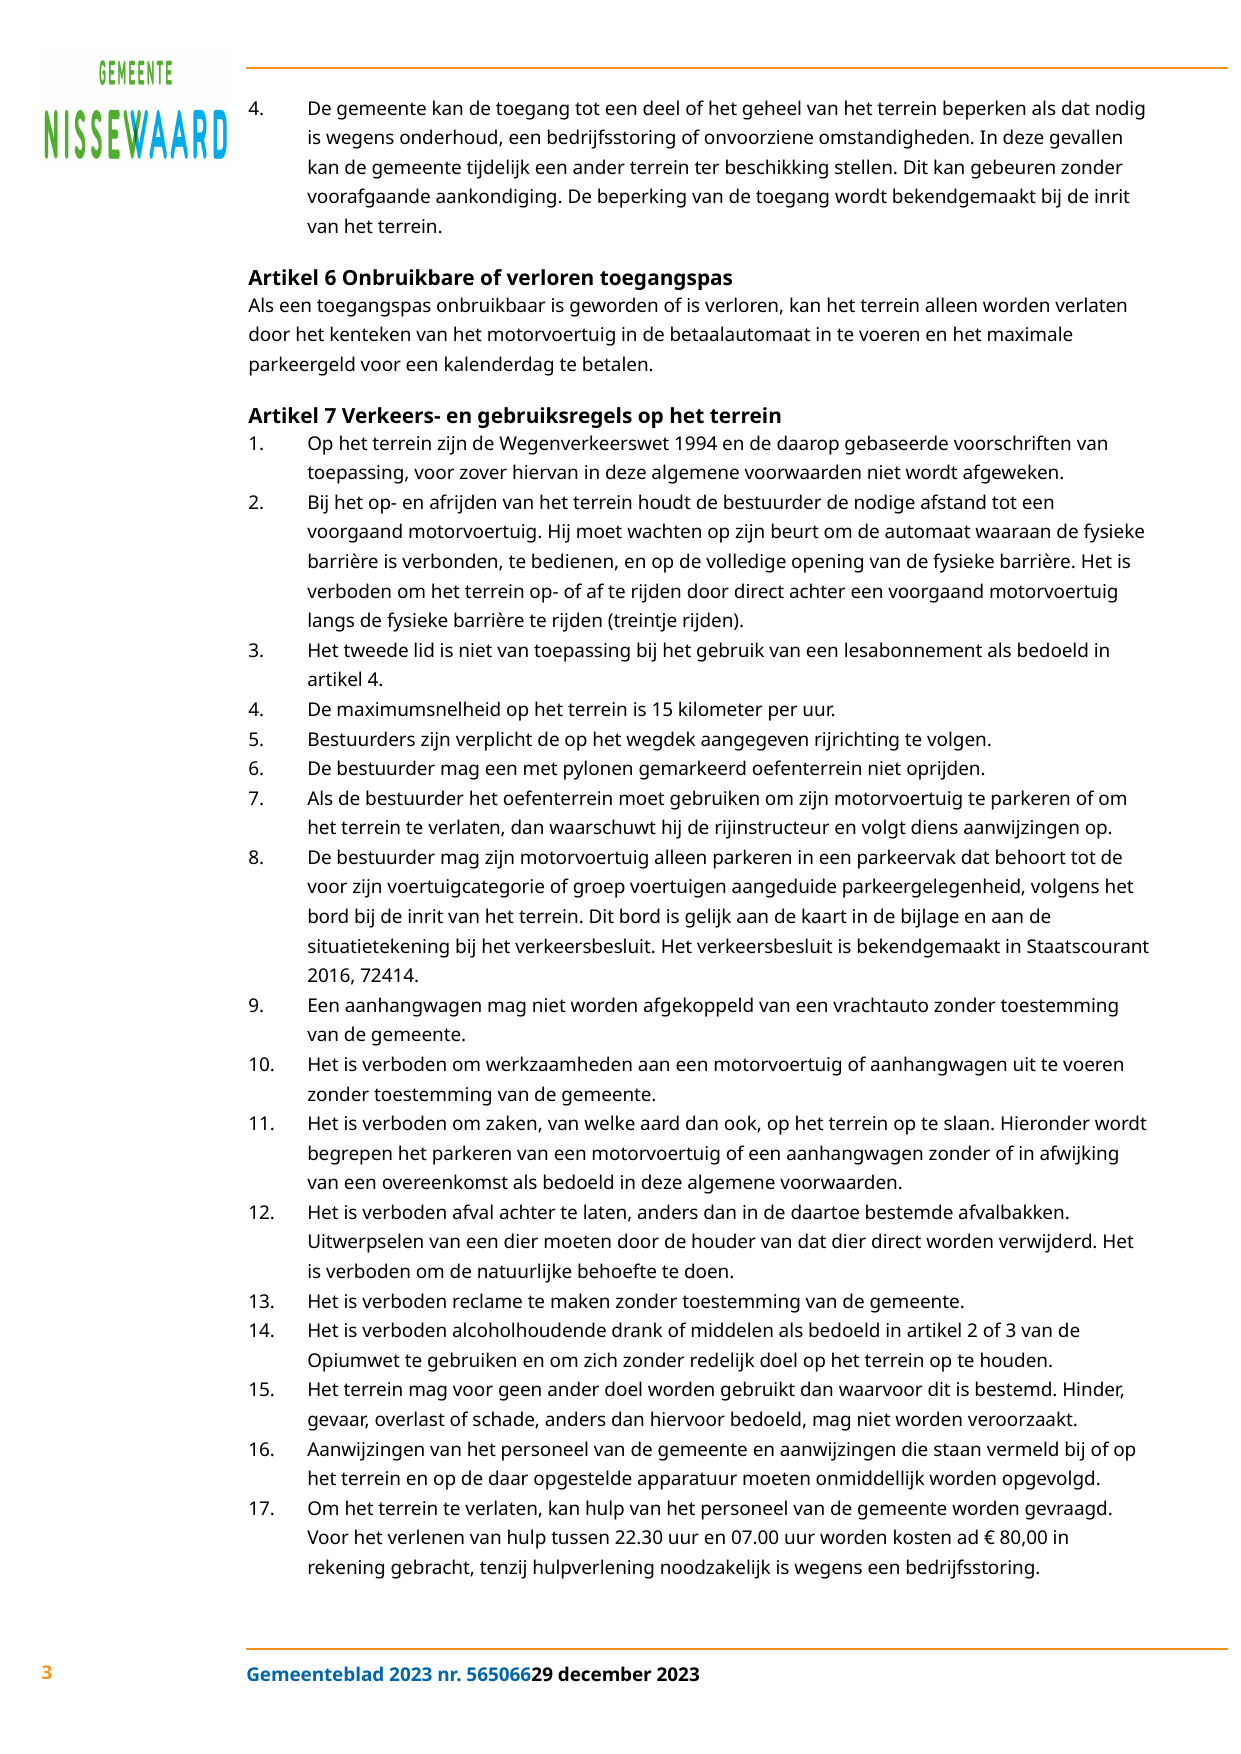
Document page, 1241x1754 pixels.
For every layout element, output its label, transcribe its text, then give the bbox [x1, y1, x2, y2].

text Als een toegangspas onbruikbaar is geworden of is verloren, kan het terrein alleen worden verlaten door het kenteken van het motorvoertuig in de betaalautomaat in te voeren en het maximale parkeergeld voor een kalenderdag te betalen. [248, 292, 1152, 377]
list Op het terrein zijn de Wegenverkeerswet 1994 en de daarop gebaseerde voorschriften van toepassing, voor zover hiervan in deze algemene voorwaarden niet wordt afgeweken. [248, 430, 1152, 485]
list De gemeente kan de toegang tot een deel of het geheel van het terrein beperken als dat nodig is wegens onderhoud, een bedrijfsstoring of onvoorziene omstandigheden. In deze gevallen kan de gemeente tijdelijk een ander terrein ter beschikking stellen. Dit kan gebeuren zonder voorafgaande aankondiging. De beperking van de toegang wordt bekendgemaakt bij de inrit van het terrein. [248, 95, 1152, 239]
text Artikel 7 Verkeers- en gebruiksregels op het terrein [248, 402, 1152, 430]
list Bij het op- en afrijden van het terrein houdt de bestuurder de nodige afstand tot een voorgaand motorvoertuig. Hij moet wachten op zijn beurt om de automaat waaraan de fysieke barrière is verbonden, te bedienen, en op de volledige opening van de fysieke barrière. Het is verboden om het terrein op- of af te rijden door direct achter een voorgaand motorvoertuig langs de fysieke barrière te rijden (treintje rijden). [248, 489, 1152, 633]
list Het is verboden om werkzaamheden aan een motorvoertuig of aanhangwagen uit te voeren zonder toestemming van de gemeente. [248, 1051, 1152, 1107]
list Het tweede lid is niet van toepassing bij het gebruik van een lesabonnement als bedoeld in artikel 4. [248, 637, 1152, 692]
list Het is verboden om zaken, van welke aard dan ook, op het terrein op te slaan. Hieronder wordt begrepen het parkeren van een motorvoertuig of een aanhangwagen zonder of in afwijking van een overeenkomst als bedoeld in deze algemene voorwaarden. [248, 1110, 1152, 1195]
list Als de bestuurder het oefenterrein moet gebruiken om zijn motorvoertuig te parkeren of om het terrein te verlaten, dan waarschuwt hij de rijinstructeur en volgt diens aanwijzingen op. [248, 785, 1152, 840]
list Het is verboden reclame te maken zonder toestemming van de gemeente. [248, 1288, 1152, 1314]
list De bestuurder mag zijn motorvoertuig alleen parkeren in een parkeervak dat behoort tot de voor zijn voertuigcategorie of groep voertuigen aangeduide parkeergelegenheid, volgens het bord bij de inrit van het terrein. Dit bord is gelijk aan de kaart in de bijlage en aan de situatietekening bij het verkeersbesluit. Het verkeersbesluit is bekendgemaakt in Staatscourant 2016, 72414. [248, 844, 1152, 988]
list Het is verboden afval achter te laten, anders dan in de daartoe bestemde afvalbakken. Uitwerpselen van een dier moeten door de houder van dat dier direct worden verwijderd. Het is verboden om de natuurlijke behoefte te doen. [248, 1199, 1152, 1284]
list Het is verboden alcoholhoudende drank of middelen als bedoeld in artikel 2 of 3 van de Opiumwet te gebruiken en om zich zonder redelijk doel op het terrein op te houden. [248, 1317, 1152, 1373]
list Het terrein mag voor geen ander doel worden gebruikt dan waarvoor dit is bestemd. Hinder, gevaar, overlast of schade, anders dan hiervoor bedoeld, mag niet worden veroorzaakt. [248, 1377, 1152, 1432]
list Bestuurders zijn verplicht de op het wegdek aangegeven rijrichting te volgen. [248, 726, 1152, 752]
list De bestuurder mag een met pylonen gemarkeerd oefenterrein niet oprijden. [248, 755, 1152, 781]
picture [41, 47, 231, 172]
list Aanwijzingen van het personeel van de gemeente en aanwijzingen die staan vermeld bij of op het terrein en op de daar opgestelde apparatuur moeten onmiddellijk worden opgevolgd. [248, 1436, 1152, 1491]
list Een aanhangwagen mag niet worden afgekoppeld van een vrachtauto zonder toestemming van de gemeente. [248, 992, 1152, 1047]
list De maximumsnelheid op het terrein is 15 kilometer per uur. [248, 696, 1152, 722]
text Artikel 6 Onbruikbare of verloren toegangspas [248, 263, 1152, 292]
list Om het terrein te verlaten, kan hulp van het personeel van de gemeente worden gevraagd. Voor het verlenen van hulp tussen 22.30 uur en 07.00 uur worden kosten ad € 80,00 in rekening gebracht, tenzij hulpverlening noodzakelijk is wegens een bedrijfsstoring. [248, 1495, 1152, 1580]
